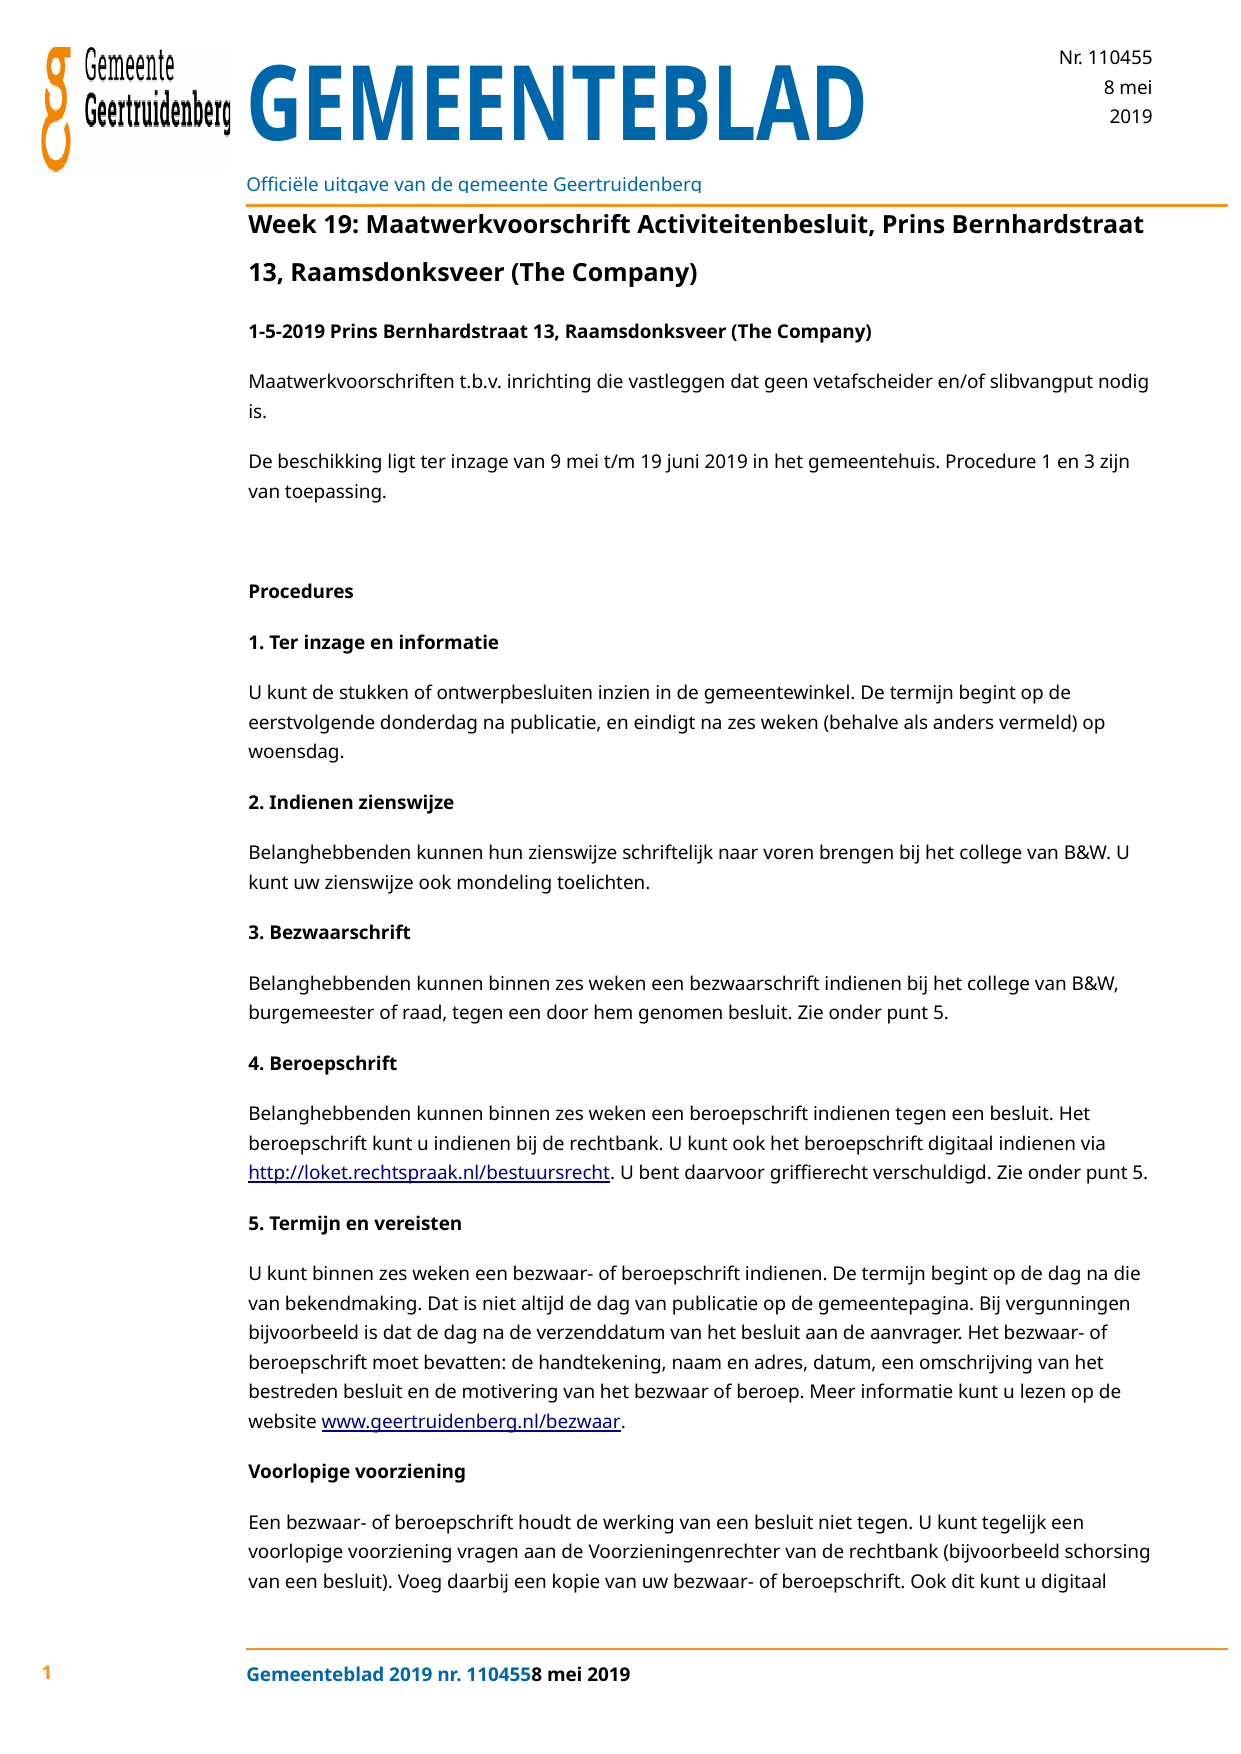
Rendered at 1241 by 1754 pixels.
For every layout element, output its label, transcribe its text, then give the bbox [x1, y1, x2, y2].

text Voorlopige voorziening [248, 1459, 1152, 1484]
text 3. Bezwaarschrift [248, 919, 1152, 945]
text 1. Ter inzage en informatie [248, 629, 1152, 655]
text De beschikking ligt ter inzage van 9 mei t/m 19 juni 2019 in het gemeentehuis. Procedure 1 en 3 zijn van toepassing. [248, 448, 1152, 504]
text 2. Indienen zienswijze [248, 789, 1152, 815]
text Een bezwaar- of beroepschrift houdt de werking van een besluit niet tegen. U kunt tegelijk een voorlopige voorziening vragen aan de Voorzieningenrechter van de rechtbank (bijvoorbeeld schorsing van een besluit). Voeg daarbij een kopie van uw bezwaar- of beroepschrift. Ook dit kunt u digitaal [248, 1509, 1152, 1594]
picture [41, 47, 231, 172]
text Maatwerkvoorschriften t.b.v. inrichting die vastleggen dat geen vetafscheider en/of slibvangput nodig is. [248, 368, 1152, 424]
text Week 19: Maatwerkvoorschrift Activiteitenbesluit, Prins Bernhardstraat 13, Raamsdonksveer (The Company) [248, 207, 1152, 288]
text U kunt binnen zes weken een bezwaar- of beroepschrift indienen. De termijn begint op de dag na die van bekendmaking. Dat is niet altijd de dag van publicatie op de gemeentepagina. Bij vergunningen bijvoorbeeld is dat de dag na de verzenddatum van het besluit aan de aanvrager. Het bezwaar- of beroepschrift moet bevatten: de handtekening, naam en adres, datum, een omschrijving van het bestreden besluit en de motivering van het bezwaar of beroep. Meer informatie kunt u lezen op de website www.geertruidenberg.nl/bezwaar. [248, 1260, 1152, 1434]
text Belanghebbenden kunnen binnen zes weken een bezwaarschrift indienen bij het college van B&W, burgemeester of raad, tegen een door hem genomen besluit. Zie onder punt 5. [248, 970, 1152, 1025]
text Procedures [248, 579, 1152, 604]
text Belanghebbenden kunnen hun zienswijze schriftelijk naar voren brengen bij het college van B&W. U kunt uw zienswijze ook mondeling toelichten. [248, 839, 1152, 895]
text Belanghebbenden kunnen binnen zes weken een beroepschrift indienen tegen een besluit. Het beroepschrift kunt u indienen bij de rechtbank. U kunt ook het beroepschrift digitaal indienen via http://loket.rechtspraak.nl/bestuursrecht. U bent daarvoor griffierecht verschuldigd. Zie onder punt 5. [248, 1100, 1152, 1185]
text U kunt de stukken of ontwerpbesluiten inzien in de gemeentewinkel. De termijn begint op de eerstvolgende donderdag na publicatie, en eindigt na zes weken (behalve als anders vermeld) op woensdag. [248, 679, 1152, 764]
text 1-5-2019 Prins Bernhardstraat 13, Raamsdonksveer (The Company) [248, 318, 1152, 344]
text 4. Beroepschrift [248, 1050, 1152, 1076]
text 5. Termijn en vereisten [248, 1210, 1152, 1236]
